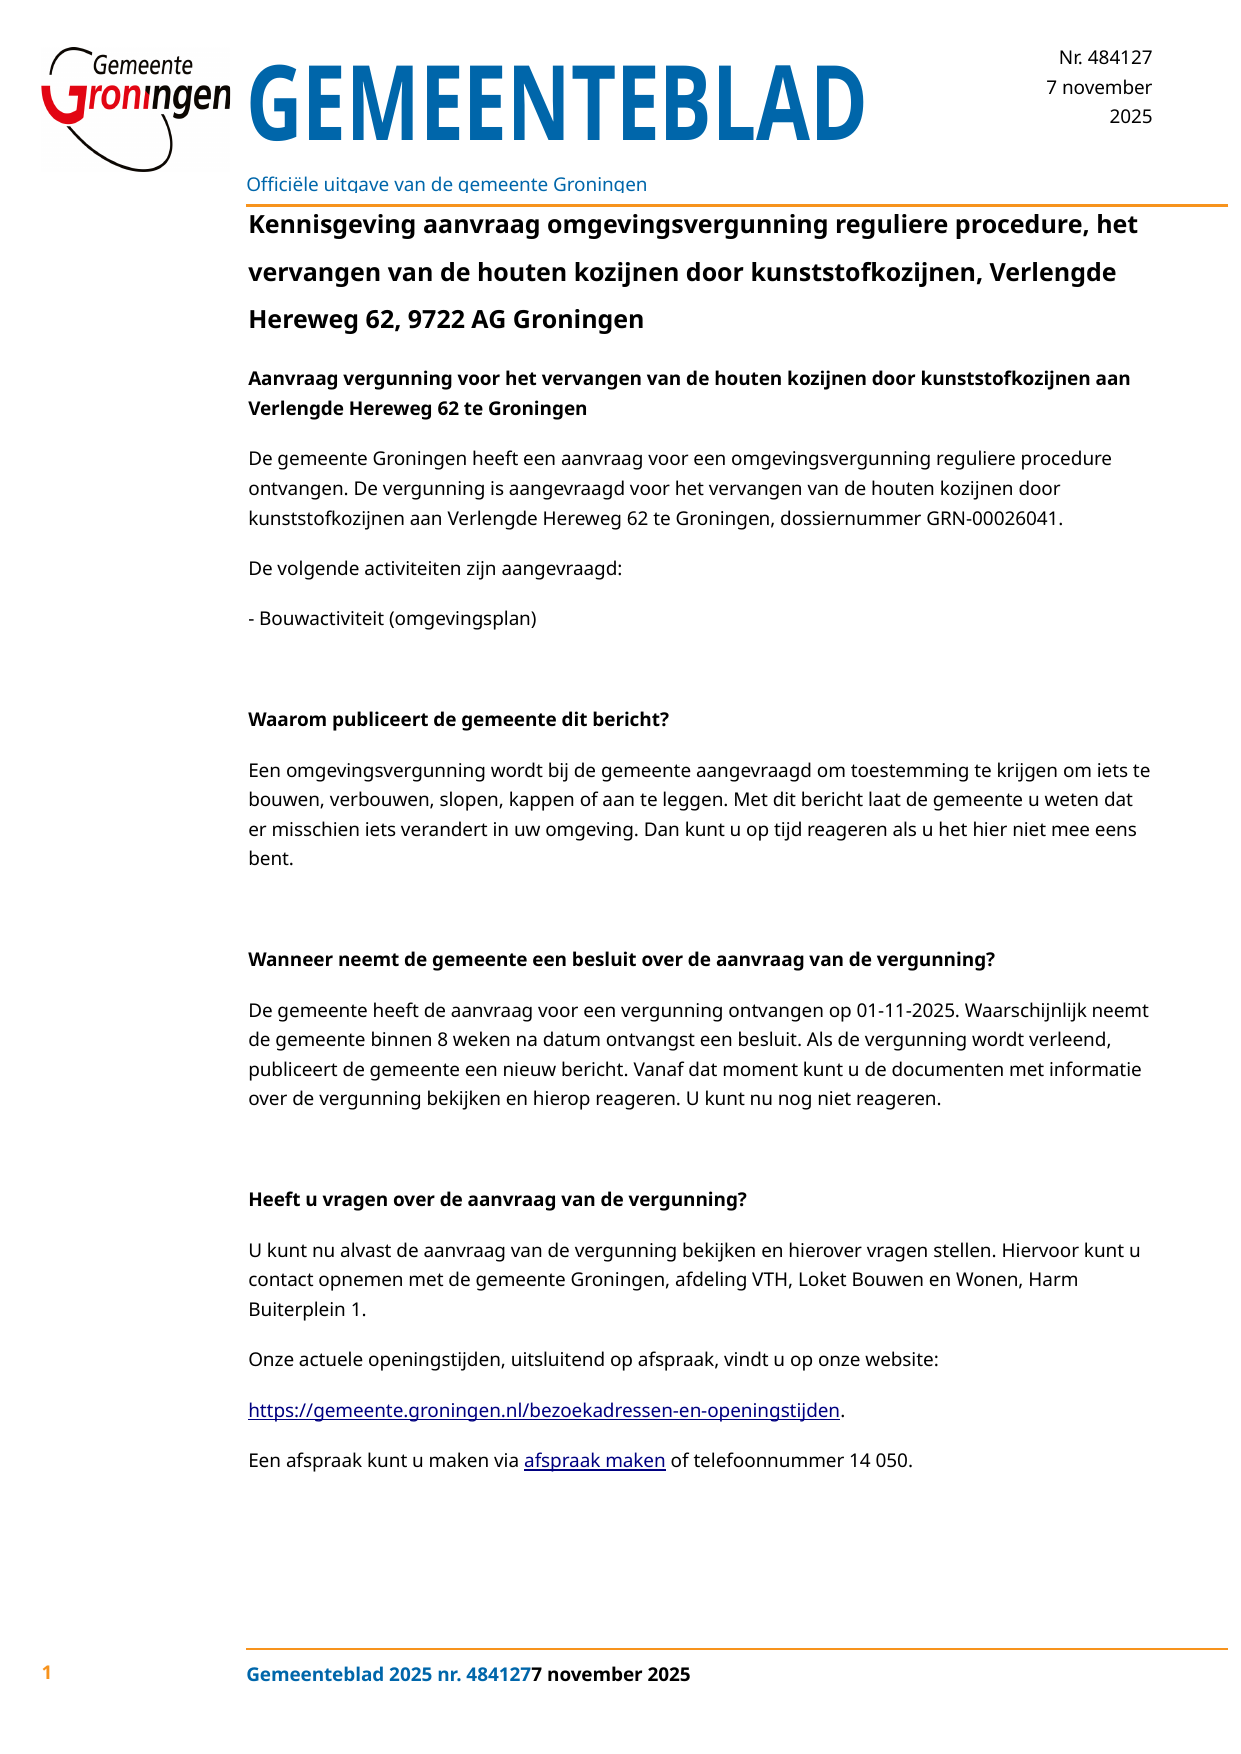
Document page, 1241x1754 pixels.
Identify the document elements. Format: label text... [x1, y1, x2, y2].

text U kunt nu alvast de aanvraag van de vergunning bekijken en hierover vragen stellen. Hiervoor kunt u contact opnemen met de gemeente Groningen, afdeling VTH, Loket Bouwen en Wonen, Harm Buiterplein 1. [248, 1237, 1152, 1322]
text Waarom publiceert de gemeente dit bericht? [248, 706, 1152, 732]
text De gemeente Groningen heeft een aanvraag voor een omgevingsvergunning reguliere procedure ontvangen. De vergunning is aangevraagd voor het vervangen van de houten kozijnen door kunststofkozijnen aan Verlengde Hereweg 62 te Groningen, dossiernummer GRN-00026041. [248, 446, 1152, 530]
text Wanneer neemt de gemeente een besluit over de aanvraag van de vergunning? [248, 946, 1152, 972]
text De gemeente heeft de aanvraag voor een vergunning ontvangen op 01-11-2025. Waarschijnlijk neemt de gemeente binnen 8 weken na datum ontvangst een besluit. Als de vergunning wordt verleend, publiceert de gemeente een nieuw bericht. Vanaf dat moment kunt u de documenten met informatie over de vergunning bekijken en hierop reageren. U kunt nu nog niet reageren. [248, 997, 1152, 1111]
text De volgende activiteiten zijn aangevraagd: [248, 555, 1152, 581]
text https://gemeente.groningen.nl/bezoekadressen-en-openingstijden. [248, 1397, 1152, 1422]
text Onze actuele openingstijden, uitsluitend op afspraak, vindt u op onze website: [248, 1346, 1152, 1372]
picture [41, 47, 231, 172]
text Aanvraag vergunning voor het vervangen van de houten kozijnen door kunststofkozijnen aan Verlengde Hereweg 62 te Groningen [248, 366, 1152, 421]
text Een afspraak kunt u maken via afspraak maken of telefoonnummer 14 050. [248, 1447, 1152, 1473]
text Een omgevingsvergunning wordt bij de gemeente aangevraagd om toestemming te krijgen om iets te bouwen, verbouwen, slopen, kappen of aan te leggen. Met dit bericht laat de gemeente u weten dat er misschien iets verandert in uw omgeving. Dan kunt u op tijd reageren als u het hier niet mee eens bent. [248, 757, 1152, 871]
text Heeft u vragen over de aanvraag van de vergunning? [248, 1186, 1152, 1212]
text - Bouwactiviteit (omgevingsplan) [248, 606, 1152, 631]
text Kennisgeving aanvraag omgevingsvergunning reguliere procedure, het vervangen van de houten kozijnen door kunststofkozijnen, Verlengde Hereweg 62, 9722 AG Groningen [248, 207, 1152, 336]
